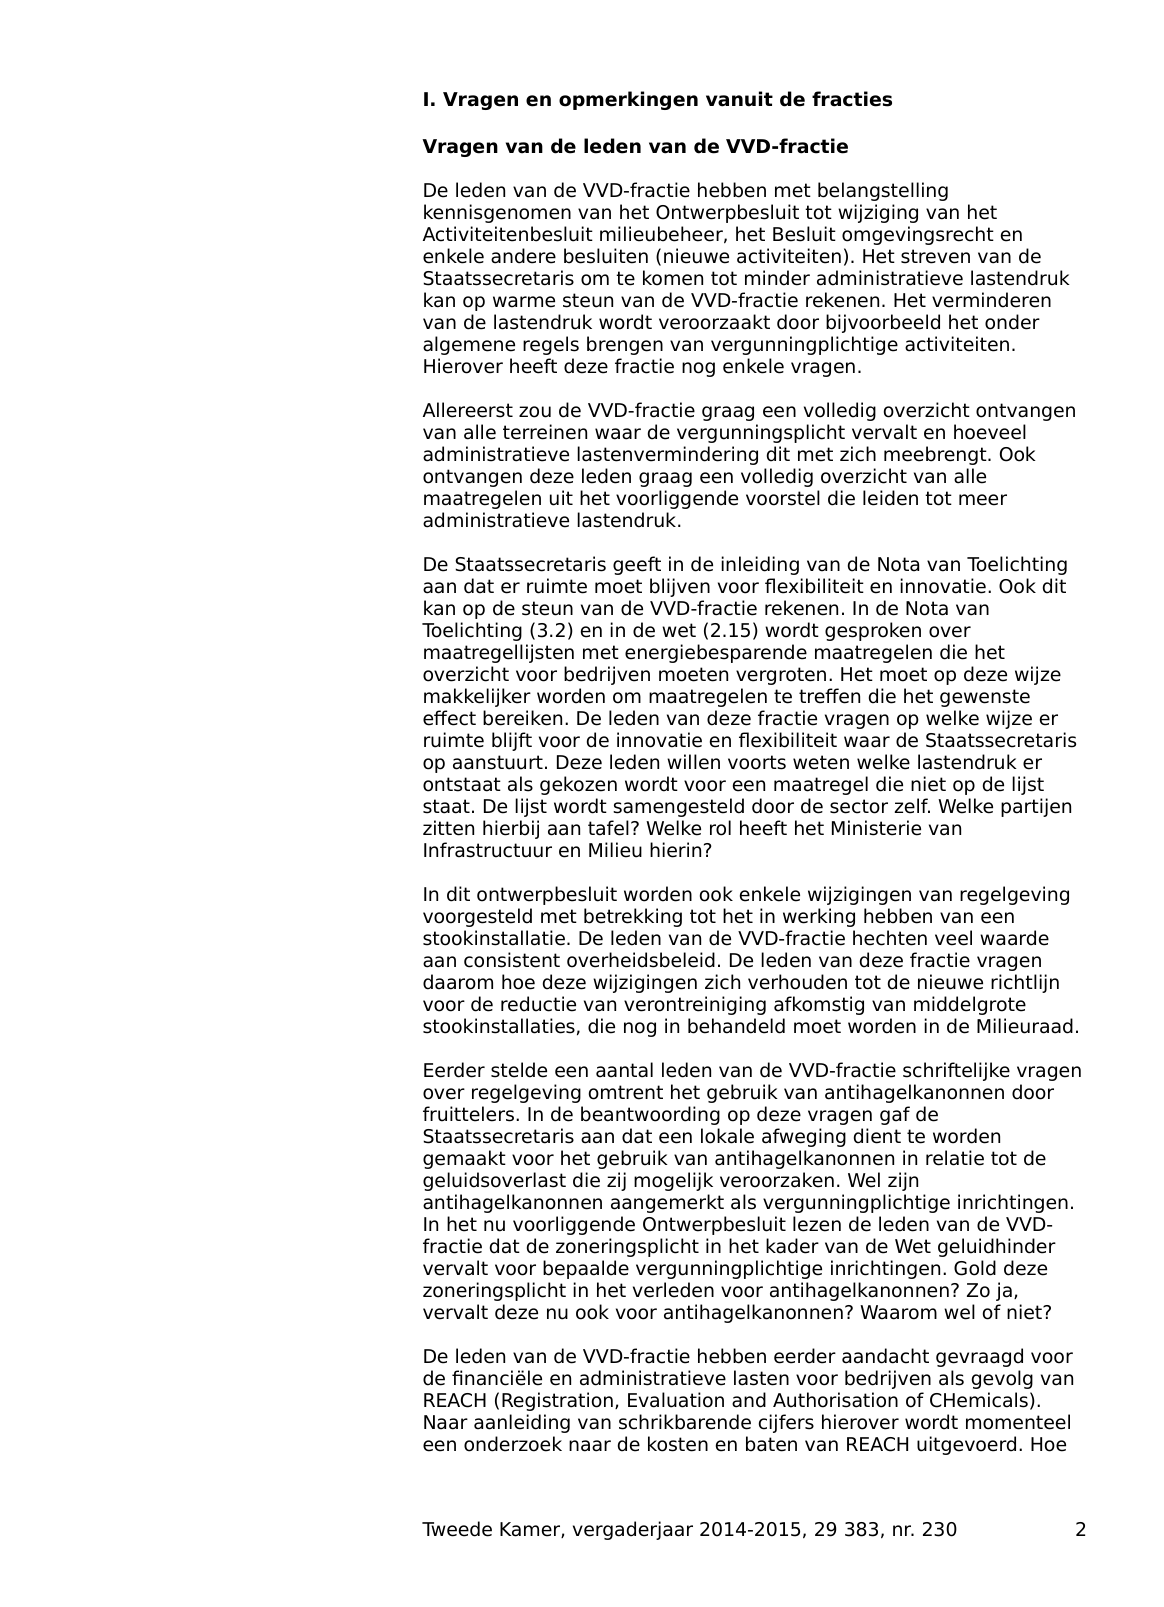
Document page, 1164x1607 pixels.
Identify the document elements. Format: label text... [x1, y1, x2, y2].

subtitle Vragen van de leden van de VVD-fractie [422, 136, 1087, 158]
text Allereerst zou de VVD-fractie graag een volledig overzicht ontvangen van alle terreinen waar de vergunningsplicht vervalt en hoeveel administratieve lastenvermindering dit met zich meebrengt. Ook ontvangen deze leden graag een volledig overzicht van alle maatregelen uit het voorliggende voorstel die leiden tot meer administratieve lastendruk. [422, 400, 1087, 532]
text Eerder stelde een aantal leden van de VVD-fractie schriftelijke vragen over regelgeving omtrent het gebruik van antihagelkanonnen door fruittelers. In de beantwoording op deze vragen gaf de Staatssecretaris aan dat een lokale afweging dient te worden gemaakt voor het gebruik van antihagelkanonnen in relatie tot de geluidsoverlast die zij mogelijk veroorzaken. Wel zijn antihagelkanonnen aangemerkt als vergunningplichtige inrichtingen. In het nu voorliggende Ontwerpbesluit lezen de leden van de VVD-fractie dat de zoneringsplicht in het kader van de Wet geluidhinder vervalt voor bepaalde vergunningplichtige inrichtingen. Gold deze zoneringsplicht in het verleden voor antihagelkanonnen? Zo ja, vervalt deze nu ook voor antihagelkanonnen? Waarom wel of niet? [422, 1060, 1087, 1324]
subtitle I. Vragen en opmerkingen vanuit de fracties [422, 89, 1087, 111]
text De leden van de VVD-fractie hebben eerder aandacht gevraagd voor de financiële en administratieve lasten voor bedrijven als gevolg van REACH (Registration, Evaluation and Authorisation of CHemicals). Naar aanleiding van schrikbarende cijfers hierover wordt momenteel een onderzoek naar de kosten en baten van REACH uitgevoerd. Hoe [422, 1346, 1087, 1456]
text De Staatssecretaris geeft in de inleiding van de Nota van Toelichting aan dat er ruimte moet blijven voor flexibiliteit en innovatie. Ook dit kan op de steun van de VVD-fractie rekenen. In de Nota van Toelichting (3.2) en in de wet (2.15) wordt gesproken over maatregellijsten met energiebesparende maatregelen die het overzicht voor bedrijven moeten vergroten. Het moet op deze wijze makkelijker worden om maatregelen te treffen die het gewenste effect bereiken. De leden van deze fractie vragen op welke wijze er ruimte blijft voor de innovatie en flexibiliteit waar de Staatssecretaris op aanstuurt. Deze leden willen voorts weten welke lastendruk er ontstaat als gekozen wordt voor een maatregel die niet op de lijst staat. De lijst wordt samengesteld door de sector zelf. Welke partijen zitten hierbij aan tafel? Welke rol heeft het Ministerie van Infrastructuur en Milieu hierin? [422, 554, 1087, 862]
text De leden van de VVD-fractie hebben met belangstelling kennisgenomen van het Ontwerpbesluit tot wijziging van het Activiteitenbesluit milieubeheer, het Besluit omgevingsrecht en enkele andere besluiten (nieuwe activiteiten). Het streven van de Staatssecretaris om te komen tot minder administratieve lastendruk kan op warme steun van de VVD-fractie rekenen. Het verminderen van de lastendruk wordt veroorzaakt door bijvoorbeeld het onder algemene regels brengen van vergunningplichtige activiteiten. Hierover heeft deze fractie nog enkele vragen. [422, 180, 1087, 378]
text In dit ontwerpbesluit worden ook enkele wijzigingen van regelgeving voorgesteld met betrekking tot het in werking hebben van een stookinstallatie. De leden van de VVD-fractie hechten veel waarde aan consistent overheidsbeleid. De leden van deze fractie vragen daarom hoe deze wijzigingen zich verhouden tot de nieuwe richtlijn voor de reductie van verontreiniging afkomstig van middelgrote stookinstallaties, die nog in behandeld moet worden in de Milieuraad. [422, 884, 1087, 1038]
